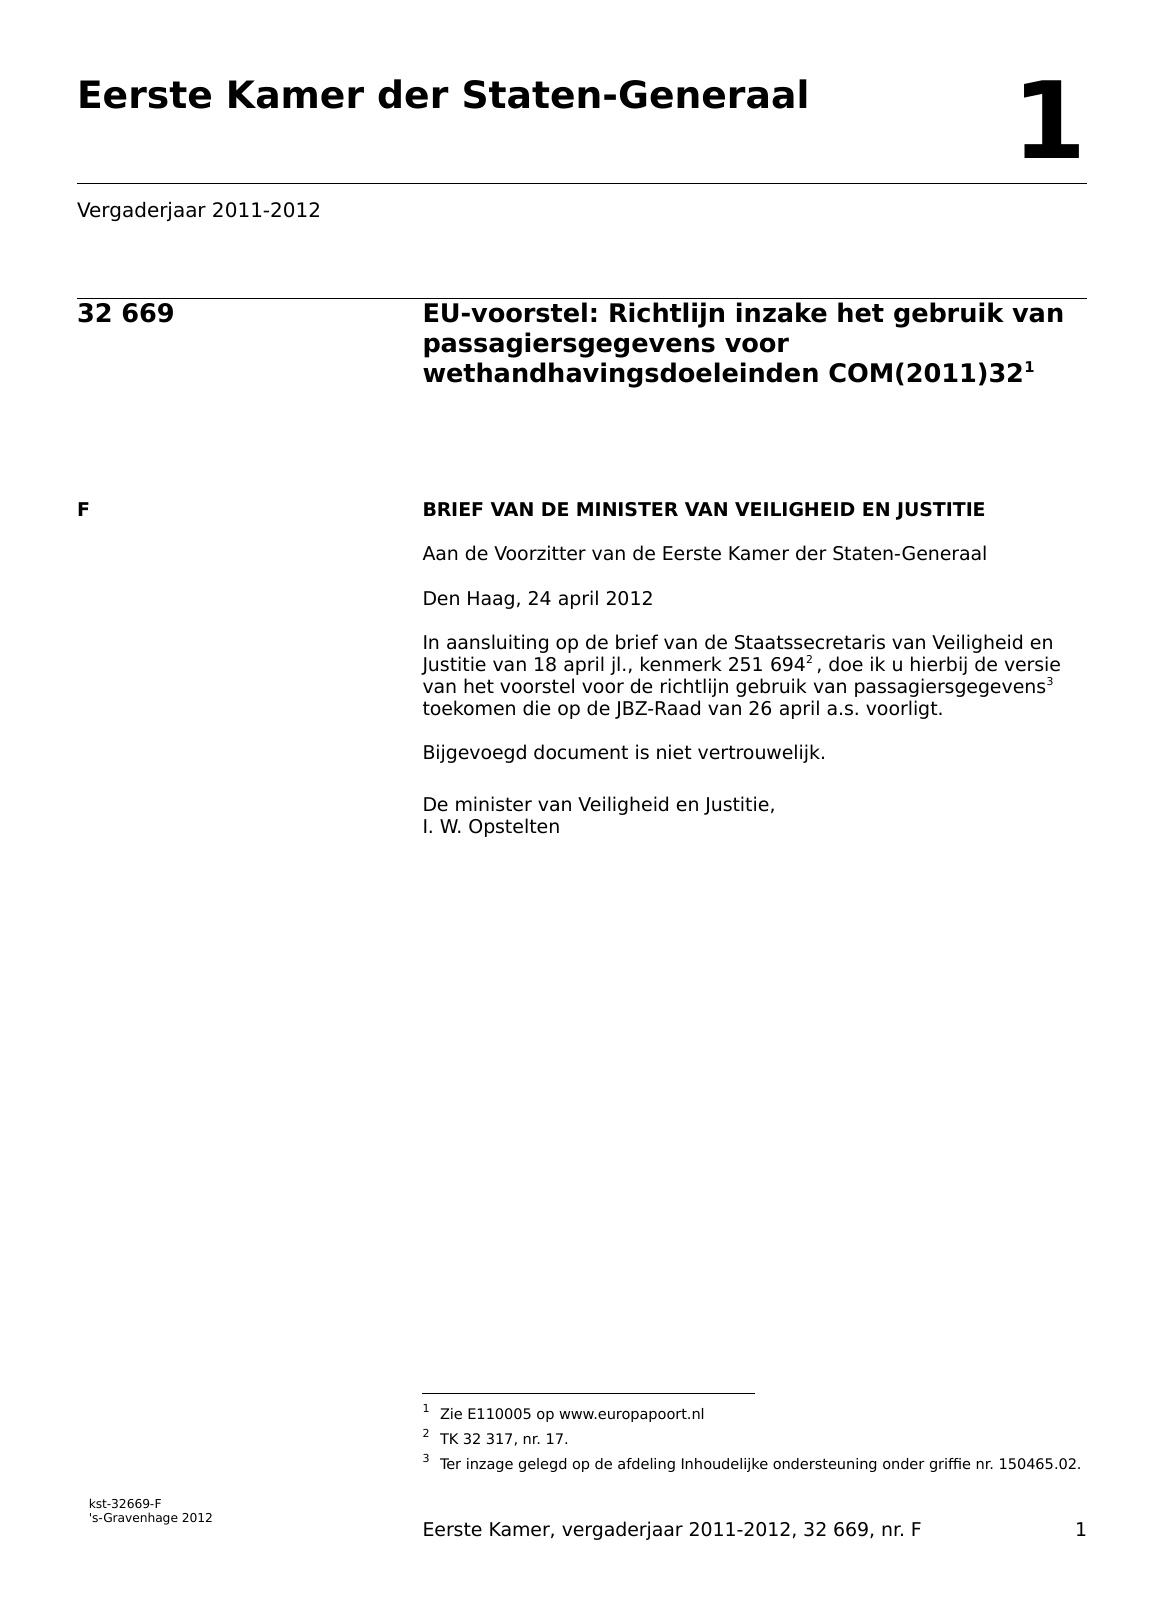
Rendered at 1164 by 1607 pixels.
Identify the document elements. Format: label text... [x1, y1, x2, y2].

text Ter inzage gelegd op de afdeling Inhoudelijke ondersteuning onder griffie nr. 150465.02. [422, 1452, 1087, 1474]
table_cell Vergaderjaar 2011-2012 [77, 184, 1087, 298]
text In aansluiting op de brief van de Staatssecretaris van Veiligheid en Justitie van 18 april jl., kenmerk 251 694, doe ik u hierbij de versie van het voorstel voor de richtlijn gebruik van passagiersgegevens toekomen die op de JBZ-Raad van 26 april a.s. voorligt. [422, 632, 1087, 719]
table_header Eerste Kamer der Staten-Generaal [77, 59, 886, 183]
text 's-Gravenhage 2012 [88, 1511, 323, 1525]
table_header 1 [886, 59, 1087, 183]
text De minister van Veiligheid en Justitie, I. W. Opstelten [422, 794, 1087, 838]
text kst-32669-F [88, 1497, 323, 1511]
text Zie E110005 op www.europapoort.nl [422, 1402, 1087, 1424]
text Aan de Voorzitter van de Eerste Kamer der Staten-Generaal [422, 543, 1087, 565]
text Bijgevoegd document is niet vertrouwelijk. [422, 742, 1087, 764]
text Den Haag, 24 april 2012 [422, 587, 1087, 609]
subtitle F BRIEF VAN DE MINISTER VAN VEILIGHEID EN JUSTITIE [77, 499, 1087, 521]
text TK 32 317, nr. 17. [422, 1427, 1087, 1449]
subtitle 32 669 EU-voorstel: Richtlijn inzake het gebruik van passagiersgegevens voor wethandhavingsdoeleinden COM(2011)32 [77, 299, 1087, 388]
